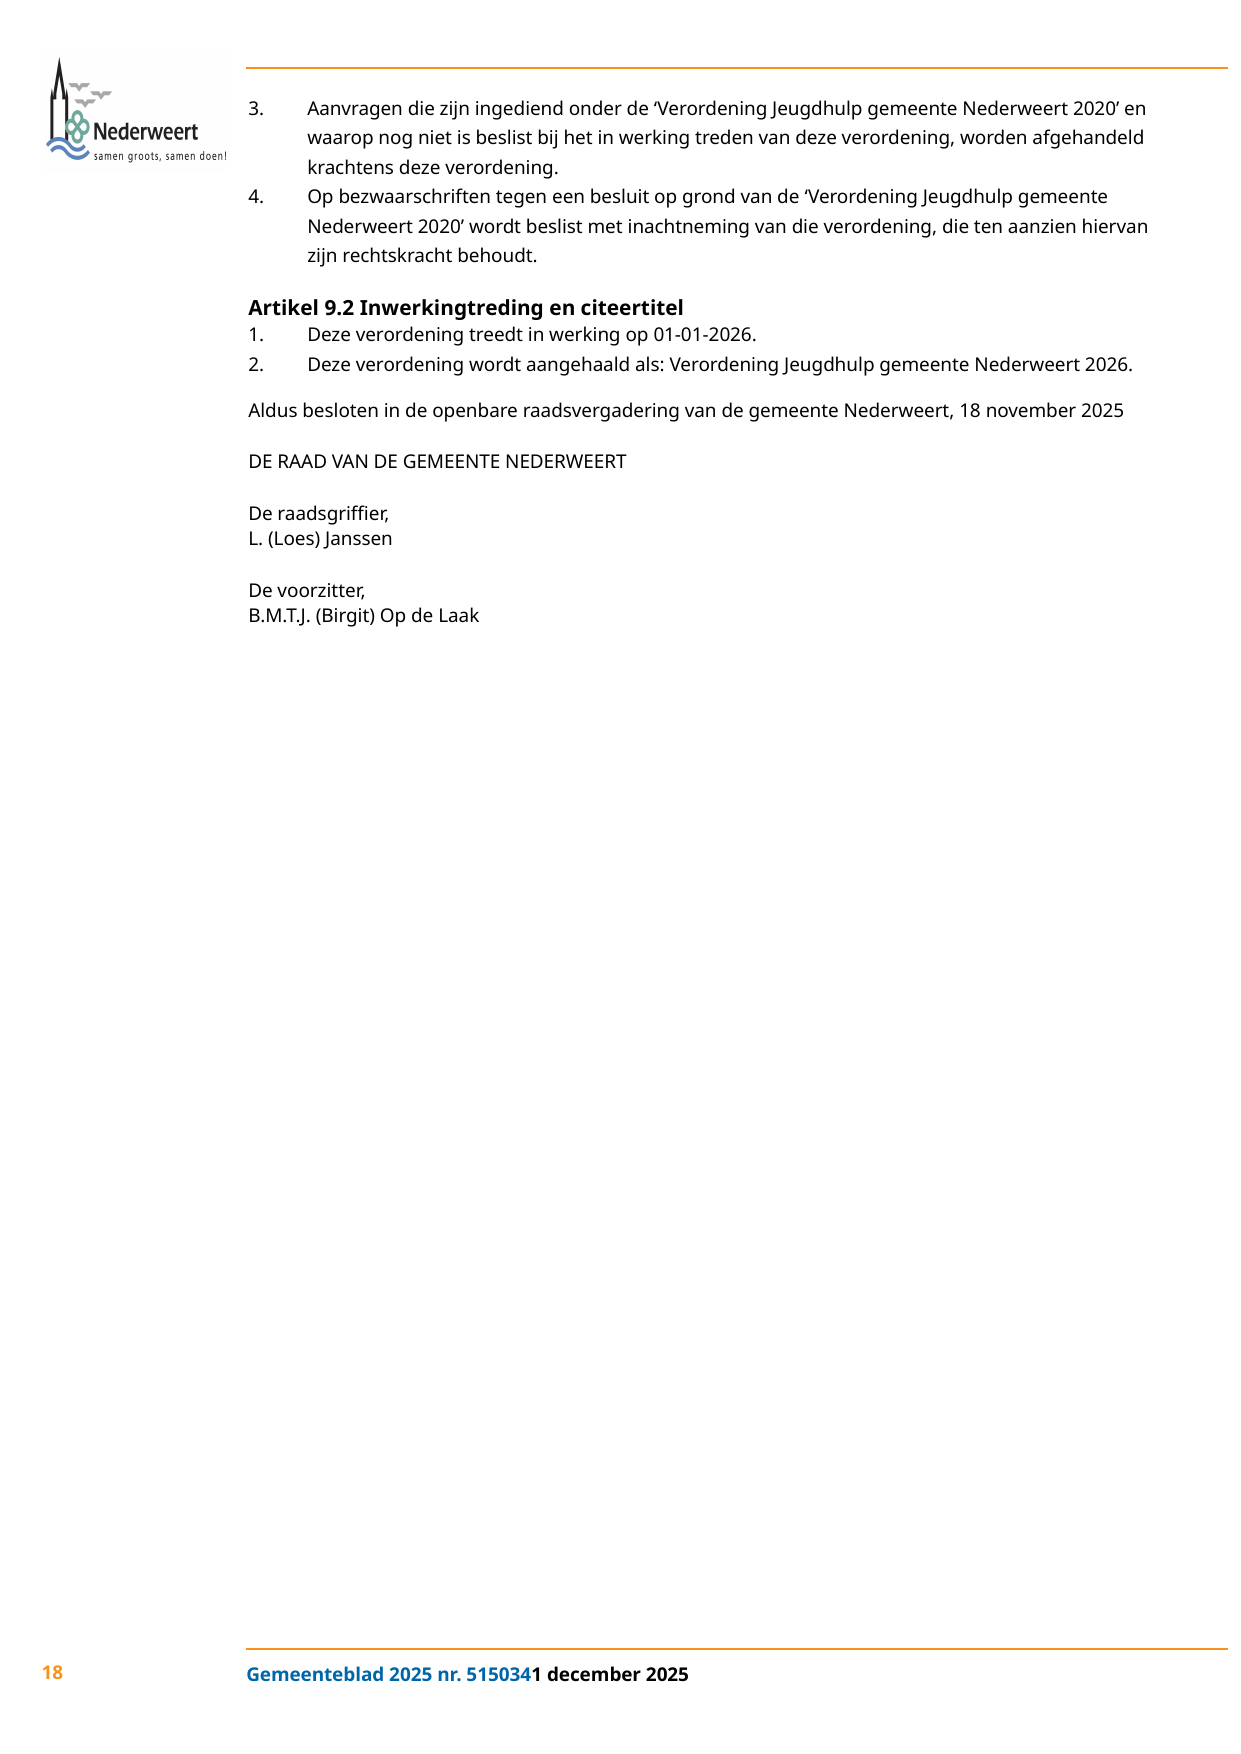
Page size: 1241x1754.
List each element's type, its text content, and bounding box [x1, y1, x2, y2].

list Op bezwaarschriften tegen een besluit op grond van de ‘Verordening Jeugdhulp gemeente Nederweert 2020’ wordt beslist met inachtneming van die verordening, die ten aanzien hiervan zijn rechtskracht behoudt. [248, 183, 1152, 268]
picture [41, 47, 231, 172]
text Artikel 9.2 Inwerkingtreding en citeertitel [248, 293, 1152, 322]
text DE RAAD VAN DE GEMEENTE NEDERWEERT [248, 448, 1152, 474]
list Deze verordening treedt in werking op 01-01-2026. [248, 322, 1152, 347]
text De raadsgriffier, [248, 500, 1152, 525]
text B.M.T.J. (Birgit) Op de Laak [248, 603, 1152, 628]
text De voorzitter, [248, 577, 1152, 603]
list Deze verordening wordt aangehaald als: Verordening Jeugdhulp gemeente Nederweert 2026. [248, 351, 1152, 377]
list Aanvragen die zijn ingediend onder de ‘Verordening Jeugdhulp gemeente Nederweert 2020’ en waarop nog niet is beslist bij het in werking treden van deze verordening, worden afgehandeld krachtens deze verordening. [248, 95, 1152, 180]
text L. (Loes) Janssen [248, 525, 1152, 551]
text Aldus besloten in de openbare raadsvergadering van de gemeente Nederweert, 18 november 2025 [248, 397, 1152, 422]
